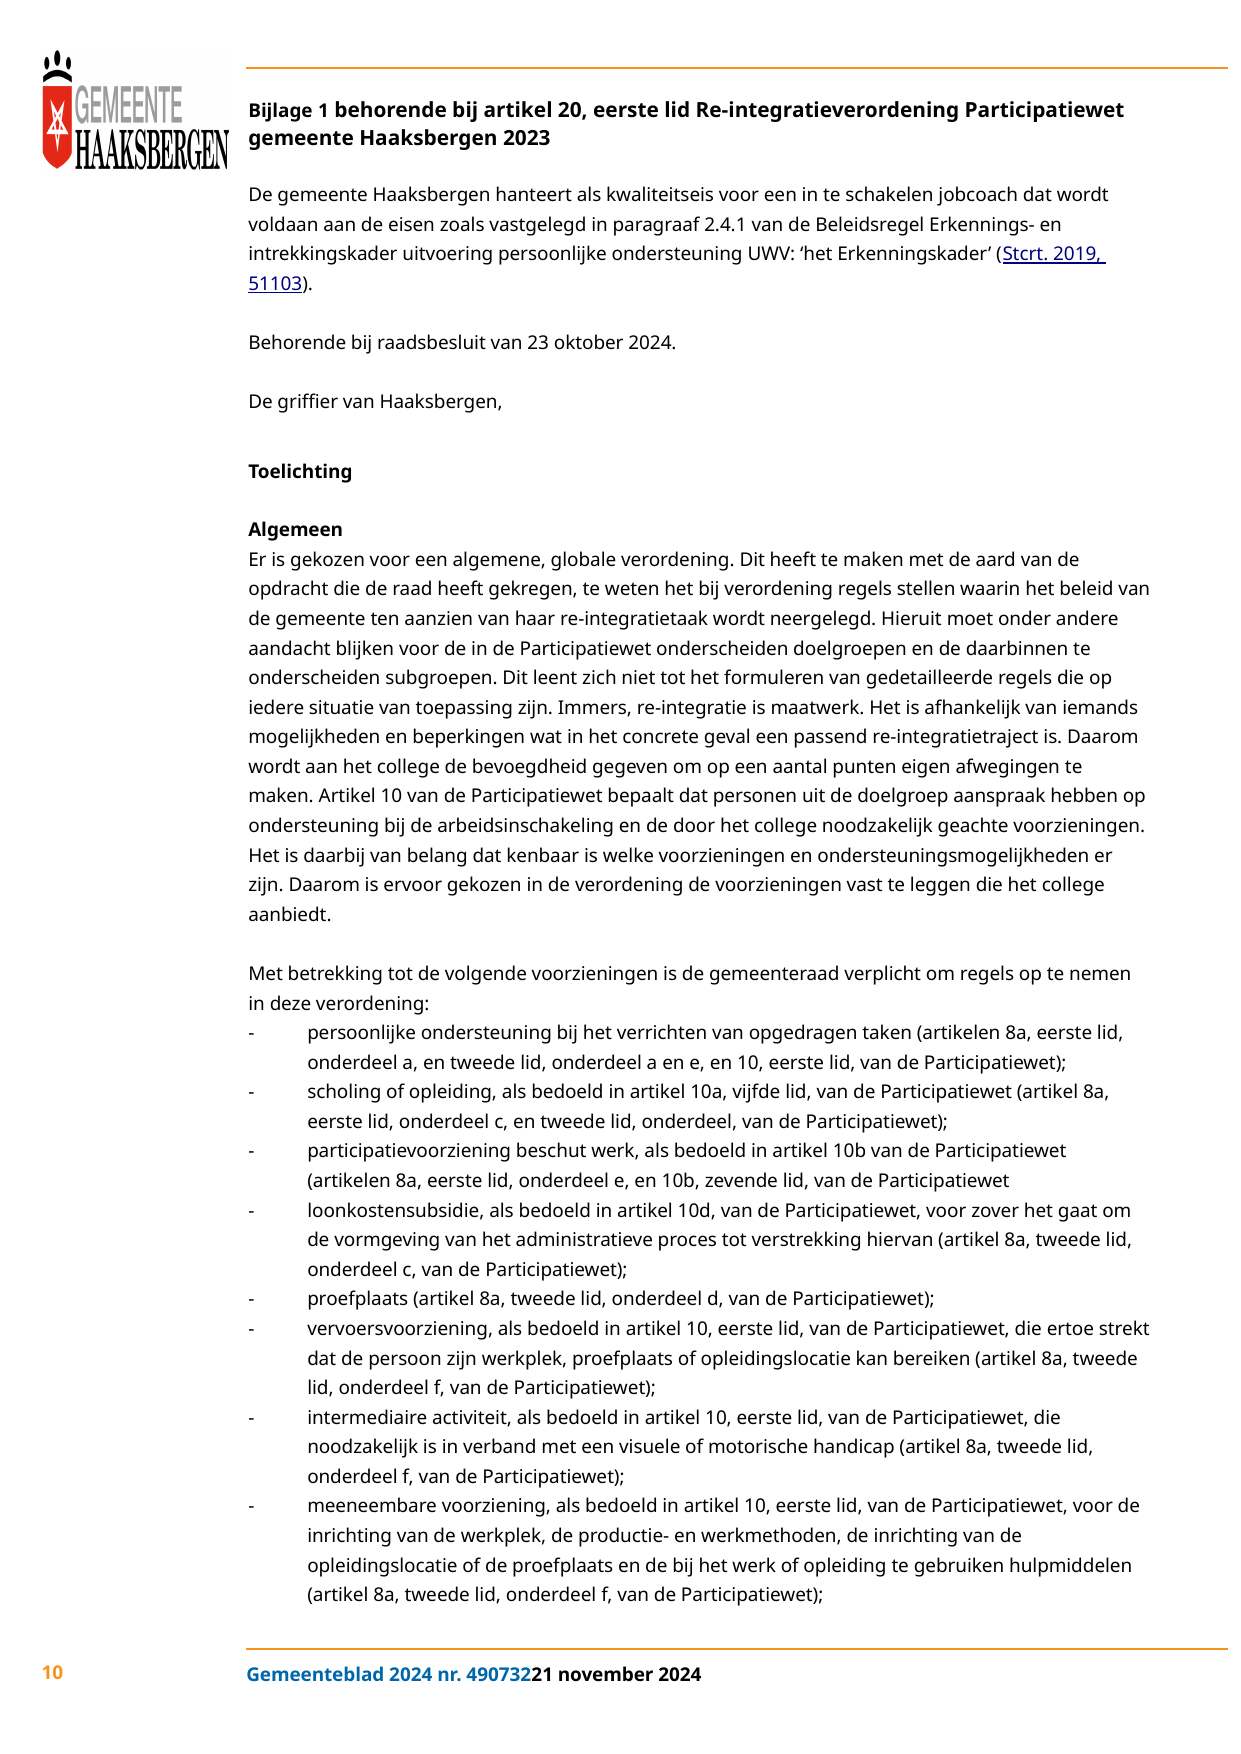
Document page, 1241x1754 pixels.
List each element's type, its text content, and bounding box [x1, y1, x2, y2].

list intermediaire activiteit, als bedoeld in artikel 10, eerste lid, van de Participatiewet, die noodzakelijk is in verband met een visuele of motorische handicap (artikel 8a, tweede lid, onderdeel f, van de Participatiewet); [248, 1404, 1152, 1489]
text Bijlage 1 behorende bij artikel 20, eerste lid Re-integratieverordening Participatiewet gemeente Haaksbergen 2023 [248, 95, 1152, 152]
list participatievoorziening beschut werk, als bedoeld in artikel 10b van de Participatiewet (artikelen 8a, eerste lid, onderdeel e, en 10b, zevende lid, van de Participatiewet [248, 1138, 1152, 1193]
text Er is gekozen voor een algemene, globale verordening. Dit heeft te maken met de aard van de opdracht die de raad heeft gekregen, te weten het bij verordening regels stellen waarin het beleid van de gemeente ten aanzien van haar re-integratietaak wordt neergelegd. Hieruit moet onder andere aandacht blijken voor de in de Participatiewet onderscheiden doelgroepen en de daarbinnen te onderscheiden subgroepen. Dit leent zich niet tot het formuleren van gedetailleerde regels die op iedere situatie van toepassing zijn. Immers, re-integratie is maatwerk. Het is afhankelijk van iemands mogelijkheden en beperkingen wat in het concrete geval een passend re-integratietraject is. Daarom wordt aan het college de bevoegdheid gegeven om op een aantal punten eigen afwegingen te maken. Artikel 10 van de Participatiewet bepaalt dat personen uit de doelgroep aanspraak hebben op ondersteuning bij de arbeidsinschakeling en de door het college noodzakelijk geachte voorzieningen. Het is daarbij van belang dat kenbaar is welke voorzieningen en ondersteuningsmogelijkheden er zijn. Daarom is ervoor gekozen in de verordening de voorzieningen vast te leggen die het college aanbiedt. [248, 546, 1152, 927]
text De gemeente Haaksbergen hanteert als kwaliteitseis voor een in te schakelen jobcoach dat wordt voldaan aan de eisen zoals vastgelegd in paragraaf 2.4.1 van de Beleidsregel Erkennings- en intrekkingskader uitvoering persoonlijke ondersteuning UWV: ‘het Erkenningskader’ (Stcrt. 2019, 51103). [248, 181, 1152, 296]
list scholing of opleiding, als bedoeld in artikel 10a, vijfde lid, van de Participatiewet (artikel 8a, eerste lid, onderdeel c, en tweede lid, onderdeel, van de Participatiewet); [248, 1078, 1152, 1134]
list proefplaats (artikel 8a, tweede lid, onderdeel d, van de Participatiewet); [248, 1286, 1152, 1311]
text Met betrekking tot de volgende voorzieningen is de gemeenteraad verplicht om regels op te nemen in deze verordening: [248, 960, 1152, 1016]
text Behorende bij raadsbesluit van 23 oktober 2024. [248, 329, 1152, 355]
picture [41, 47, 231, 172]
list loonkostensubsidie, als bedoeld in artikel 10d, van de Participatiewet, voor zover het gaat om de vormgeving van het administratieve proces tot verstrekking hiervan (artikel 8a, tweede lid, onderdeel c, van de Participatiewet); [248, 1197, 1152, 1282]
list vervoersvoorziening, als bedoeld in artikel 10, eerste lid, van de Participatiewet, die ertoe strekt dat de persoon zijn werkplek, proefplaats of opleidingslocatie kan bereiken (artikel 8a, tweede lid, onderdeel f, van de Participatiewet); [248, 1315, 1152, 1400]
text De griffier van Haaksbergen, [248, 388, 1152, 414]
text Algemeen [248, 516, 1152, 542]
text Toelichting [248, 448, 1152, 487]
list persoonlijke ondersteuning bij het verrichten van opgedragen taken (artikelen 8a, eerste lid, onderdeel a, en tweede lid, onderdeel a en e, en 10, eerste lid, van de Participatiewet); [248, 1019, 1152, 1075]
list meeneembare voorziening, als bedoeld in artikel 10, eerste lid, van de Participatiewet, voor de inrichting van de werkplek, de productie- en werkmethoden, de inrichting van de opleidingslocatie of de proefplaats en de bij het werk of opleiding te gebruiken hulpmiddelen (artikel 8a, tweede lid, onderdeel f, van de Participatiewet); [248, 1493, 1152, 1607]
